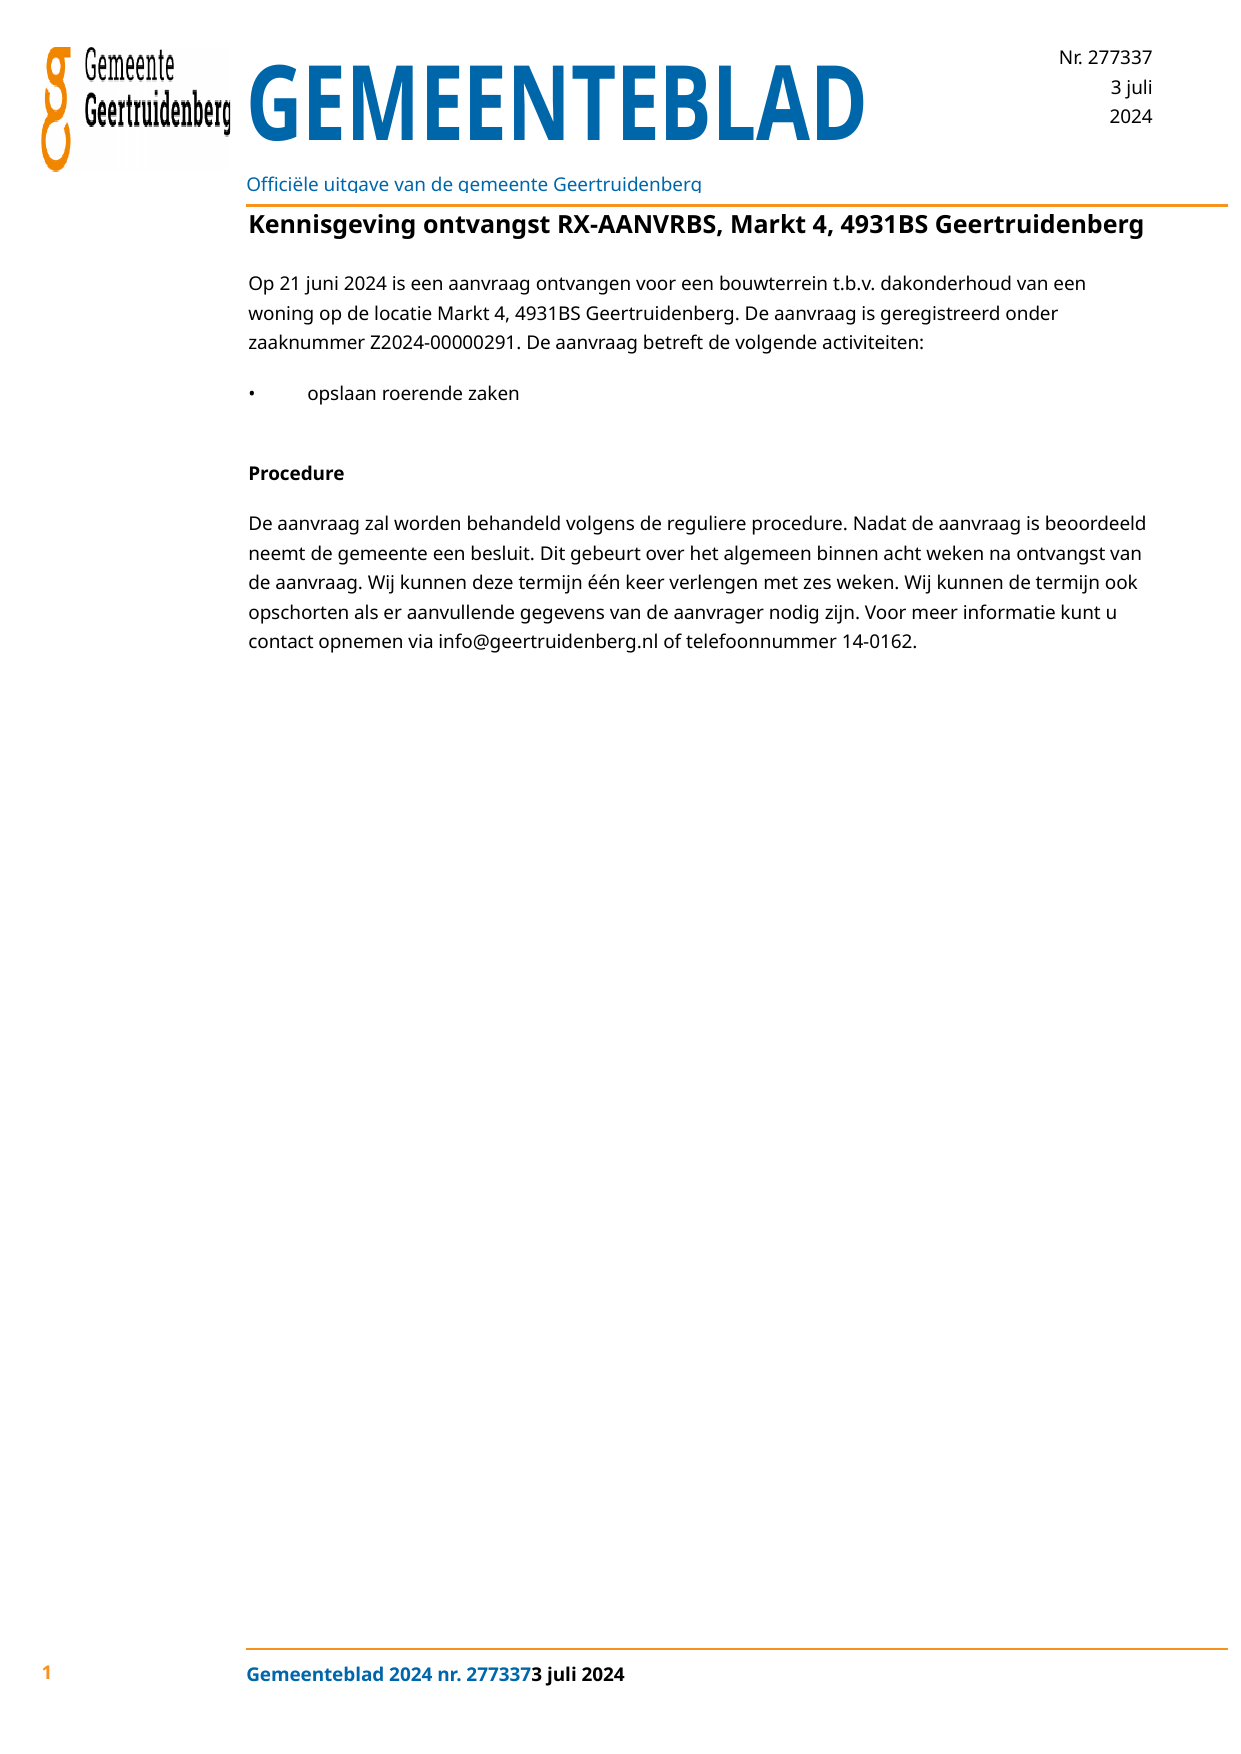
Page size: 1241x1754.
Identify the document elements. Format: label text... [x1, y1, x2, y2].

text Kennisgeving ontvangst RX-AANVRBS, Markt 4, 4931BS Geertruidenberg [248, 207, 1152, 241]
text De aanvraag zal worden behandeld volgens de reguliere procedure. Nadat de aanvraag is beoordeeld neemt de gemeente een besluit. Dit gebeurt over het algemeen binnen acht weken na ontvangst van de aanvraag. Wij kunnen deze termijn één keer verlengen met zes weken. Wij kunnen de termijn ook opschorten als er aanvullende gegevens van de aanvrager nodig zijn. Voor meer informatie kunt u contact opnemen via info@geertruidenberg.nl of telefoonnummer 14-0162. [248, 510, 1152, 654]
list opslaan roerende zaken [248, 380, 1152, 406]
picture [41, 47, 231, 172]
text Op 21 juni 2024 is een aanvraag ontvangen voor een bouwterrein t.b.v. dakonderhoud van een woning op de locatie Markt 4, 4931BS Geertruidenberg. De aanvraag is geregistreerd onder zaaknummer Z2024-00000291. De aanvraag betreft de volgende activiteiten: [248, 270, 1152, 355]
text Procedure [248, 460, 1152, 486]
